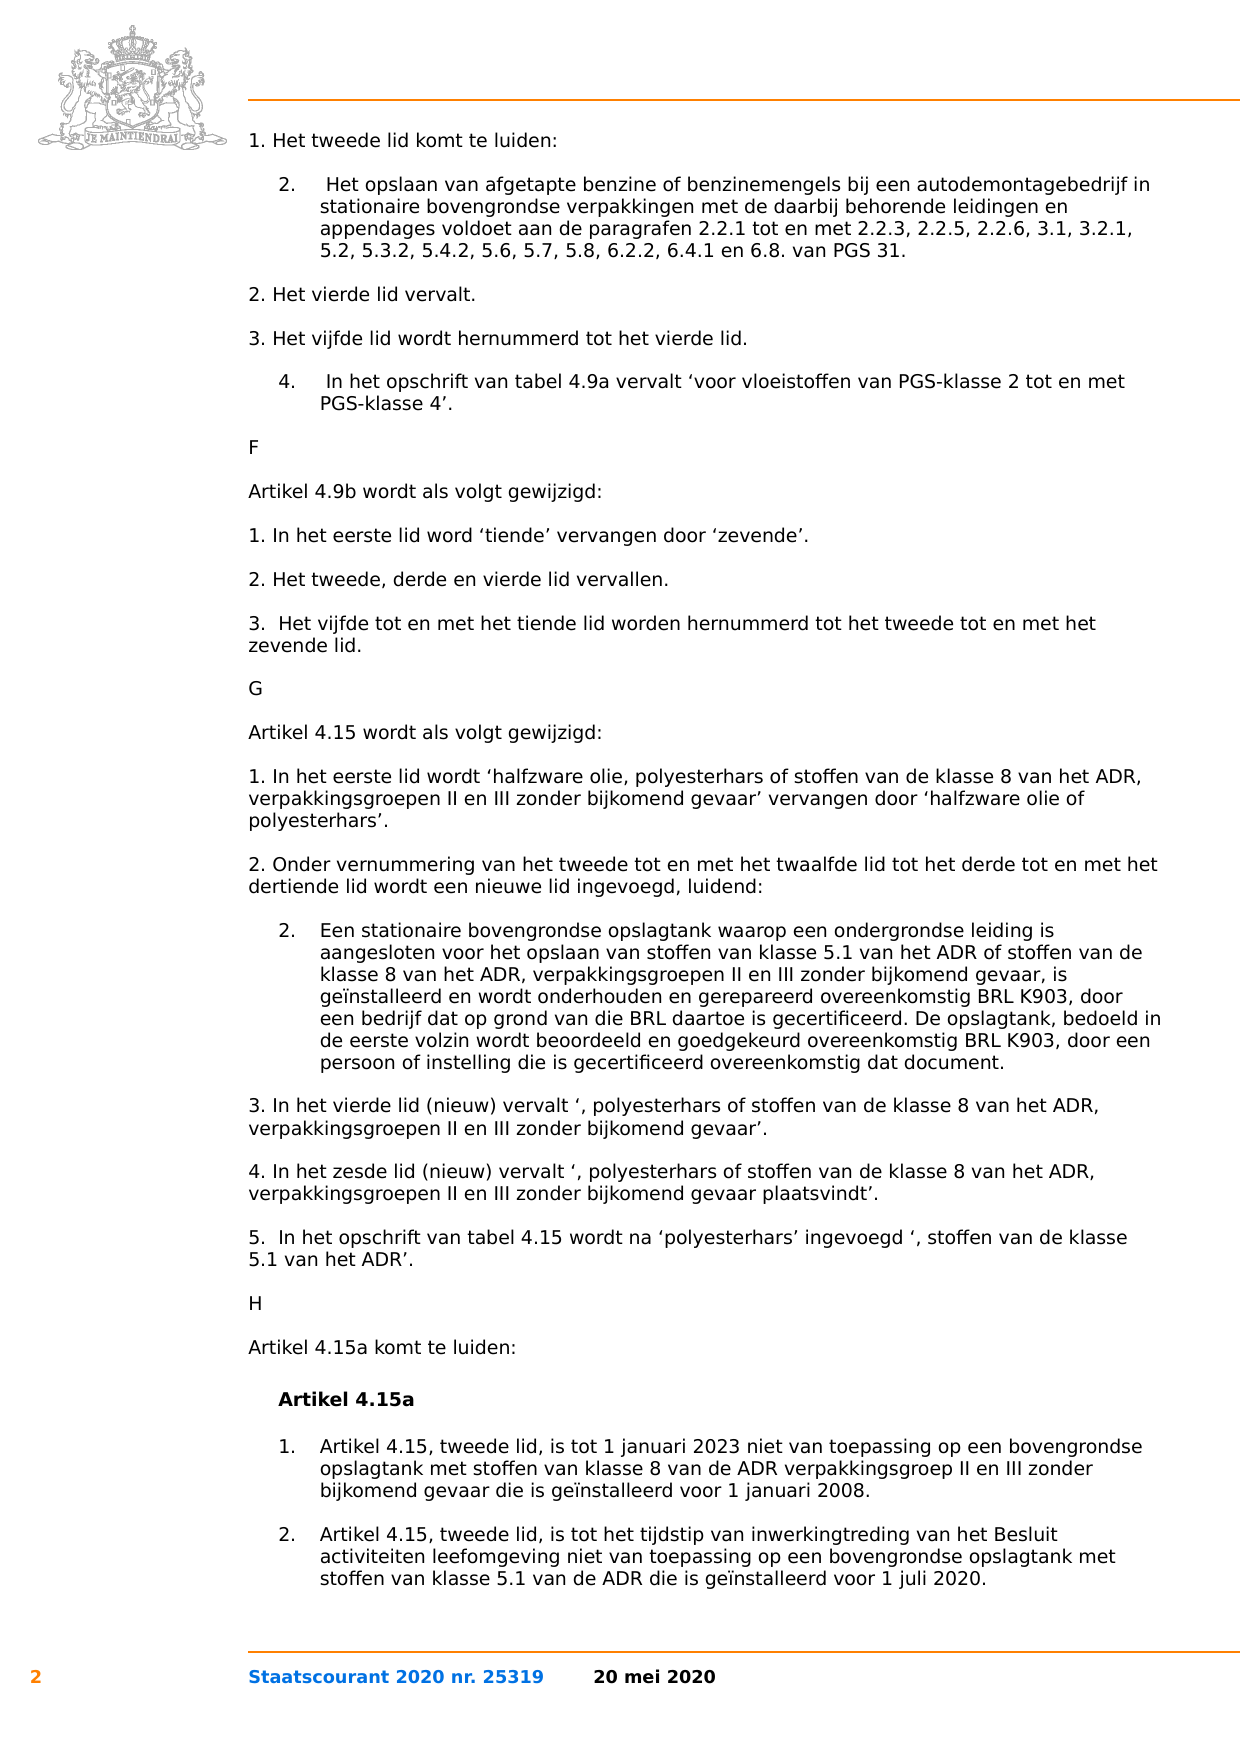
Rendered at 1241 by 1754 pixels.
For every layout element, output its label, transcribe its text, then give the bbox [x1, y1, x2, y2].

subtitle Artikel 4.15a [278, 1389, 1163, 1411]
text 4. In het opschrift van tabel 4.9a vervalt ‘voor vloeistoffen van PGS-klasse 2 tot en met PGS-klasse 4’. [278, 371, 1163, 415]
text 3. Het vijfde tot en met het tiende lid worden hernummerd tot het tweede tot en met het zevende lid. [248, 612, 1163, 656]
text Artikel 4.9b wordt als volgt gewijzigd: [248, 481, 1163, 503]
text 5. In het opschrift van tabel 4.15 wordt na ‘polyesterhars’ ingevoegd ‘, stoffen van de klasse 5.1 van het ADR’. [248, 1227, 1163, 1271]
text 3. In het vierde lid (nieuw) vervalt ‘, polyesterhars of stoffen van de klasse 8 van het ADR, verpakkingsgroepen II en III zonder bijkomend gevaar’. [248, 1095, 1163, 1139]
text 2. Een stationaire bovengrondse opslagtank waarop een ondergrondse leiding is aangesloten voor het opslaan van stoffen van klasse 5.1 van het ADR of stoffen van de klasse 8 van het ADR, verpakkingsgroepen II en III zonder bijkomend gevaar, is geïnstalleerd en wordt onderhouden en gerepareerd overeenkomstig BRL K903, door een bedrijf dat op grond van die BRL daartoe is gecertificeerd. De opslagtank, bedoeld in de eerste volzin wordt beoordeeld en goedgekeurd overeenkomstig BRL K903, door een persoon of instelling die is gecertificeerd overeenkomstig dat document. [278, 920, 1163, 1073]
picture [38, 25, 227, 150]
text 2. Artikel 4.15, tweede lid, is tot het tijdstip van inwerkingtreding van het Besluit activiteiten leefomgeving niet van toepassing op een bovengrondse opslagtank met stoffen van klasse 5.1 van de ADR die is geïnstalleerd voor 1 juli 2020. [278, 1523, 1163, 1589]
text 2. Onder vernummering van het tweede tot en met het twaalfde lid tot het derde tot en met het dertiende lid wordt een nieuwe lid ingevoegd, luidend: [248, 854, 1163, 898]
text G [248, 678, 1163, 700]
text 2. Het tweede, derde en vierde lid vervallen. [248, 569, 1163, 591]
text 1. Het tweede lid komt te luiden: [248, 130, 1163, 152]
text 1. Artikel 4.15, tweede lid, is tot 1 januari 2023 niet van toepassing op een bovengrondse opslagtank met stoffen van klasse 8 van de ADR verpakkingsgroep II en III zonder bijkomend gevaar die is geïnstalleerd voor 1 januari 2008. [278, 1436, 1163, 1502]
text 4. In het zesde lid (nieuw) vervalt ‘, polyesterhars of stoffen van de klasse 8 van het ADR, verpakkingsgroepen II en III zonder bijkomend gevaar plaatsvindt’. [248, 1161, 1163, 1205]
text Artikel 4.15 wordt als volgt gewijzigd: [248, 722, 1163, 744]
text 1. In het eerste lid word ‘tiende’ vervangen door ‘zevende’. [248, 525, 1163, 547]
text 1. In het eerste lid wordt ‘halfzware olie, polyesterhars of stoffen van de klasse 8 van het ADR, verpakkingsgroepen II en III zonder bijkomend gevaar’ vervangen door ‘halfzware olie of polyesterhars’. [248, 766, 1163, 832]
text 2. Het opslaan van afgetapte benzine of benzinemengels bij een autodemontagebedrijf in stationaire bovengrondse verpakkingen met de daarbij behorende leidingen en appendages voldoet aan de paragrafen 2.2.1 tot en met 2.2.3, 2.2.5, 2.2.6, 3.1, 3.2.1, 5.2, 5.3.2, 5.4.2, 5.6, 5.7, 5.8, 6.2.2, 6.4.1 en 6.8. van PGS 31. [278, 174, 1163, 262]
text 3. Het vijfde lid wordt hernummerd tot het vierde lid. [248, 327, 1163, 349]
text Artikel 4.15a komt te luiden: [248, 1337, 1163, 1359]
text F [248, 437, 1163, 459]
text 2. Het vierde lid vervalt. [248, 283, 1163, 306]
text H [248, 1293, 1163, 1315]
